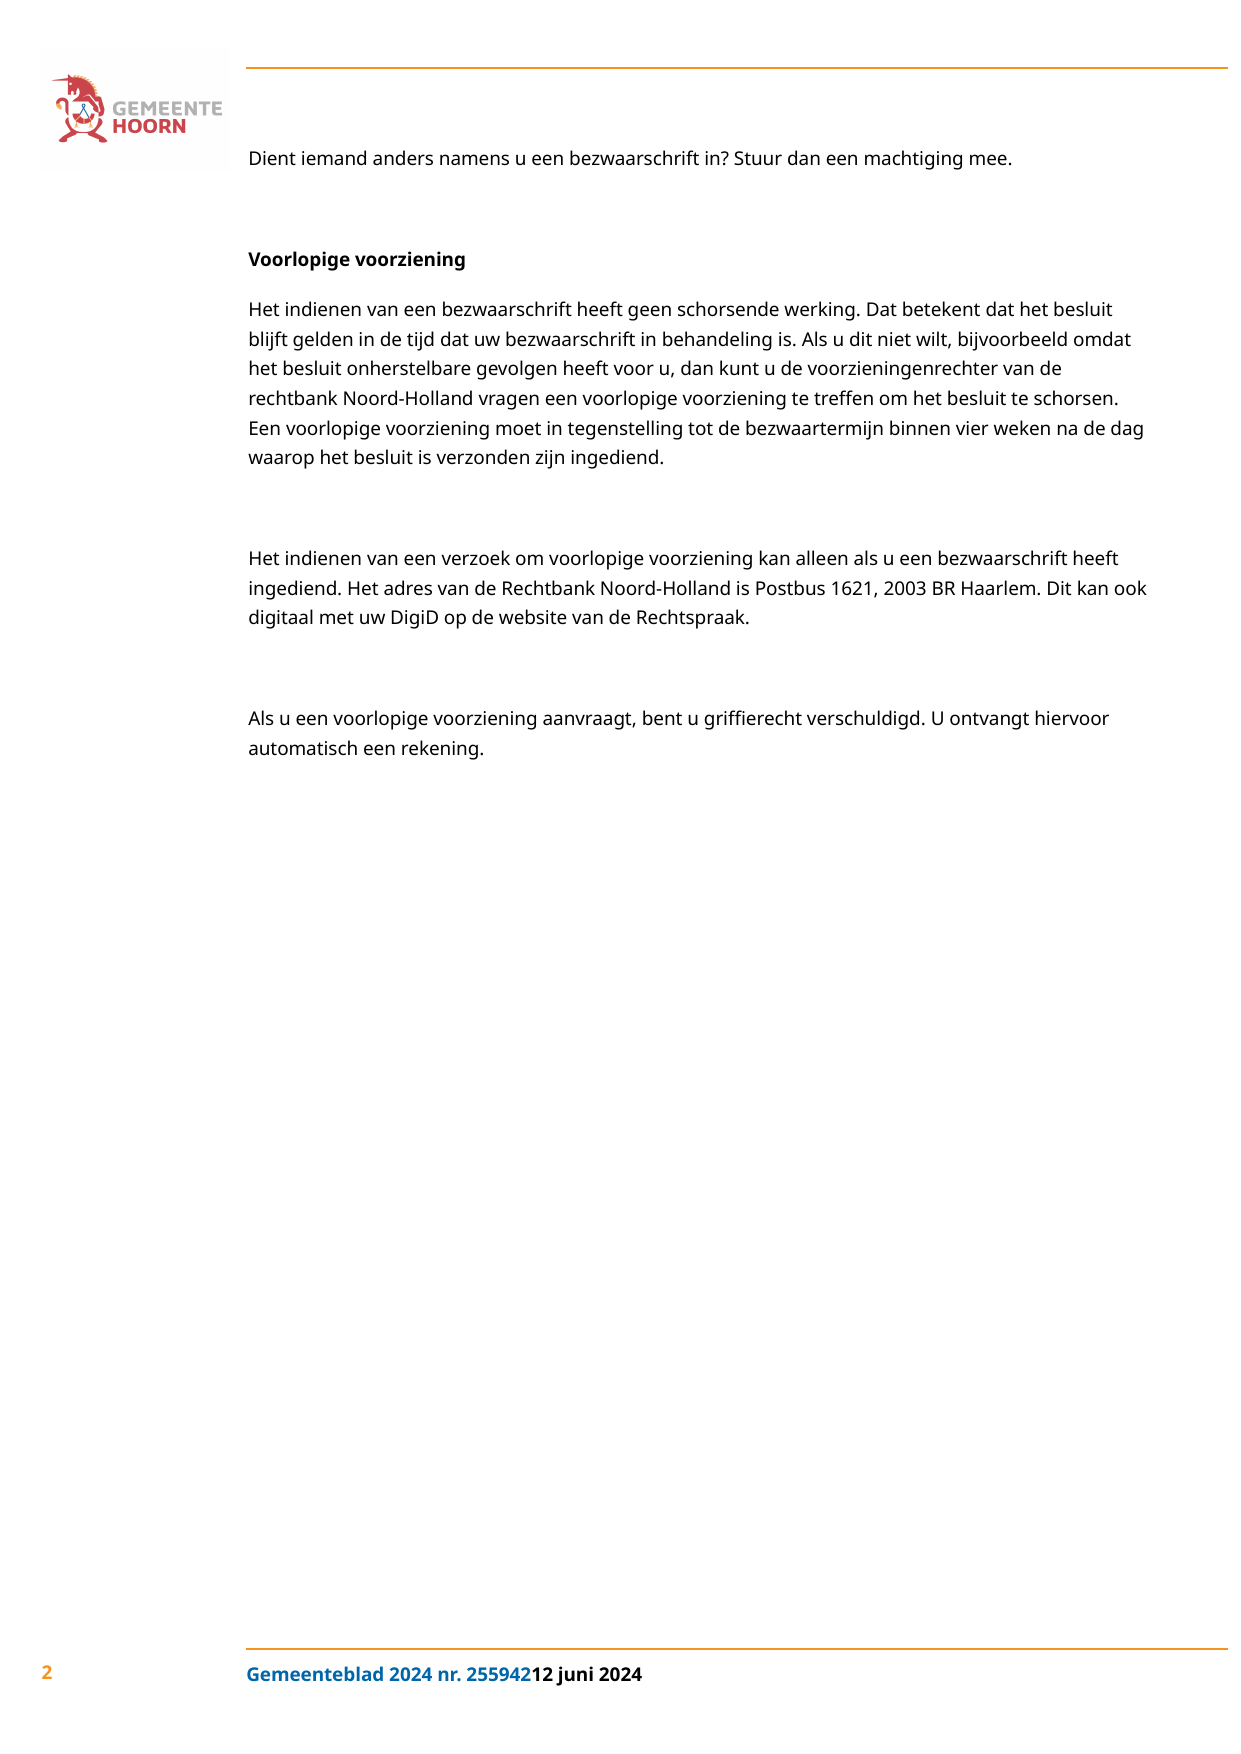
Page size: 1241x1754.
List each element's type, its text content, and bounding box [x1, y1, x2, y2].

text Als u een voorlopige voorziening aanvraagt, bent u griffierecht verschuldigd. U ontvangt hiervoor automatisch een rekening. [248, 705, 1152, 761]
text Voorlopige voorziening [248, 246, 1152, 272]
text Het indienen van een verzoek om voorlopige voorziening kan alleen als u een bezwaarschrift heeft ingediend. Het adres van de Rechtbank Noord-Holland is Postbus 1621, 2003 BR Haarlem. Dit kan ook digitaal met uw DigiD op de website van de Rechtspraak. [248, 545, 1152, 630]
text Het indienen van een bezwaarschrift heeft geen schorsende werking. Dat betekent dat het besluit blijft gelden in de tijd dat uw bezwaarschrift in behandeling is. Als u dit niet wilt, bijvoorbeeld omdat het besluit onherstelbare gevolgen heeft voor u, dan kunt u de voorzieningenrechter van de rechtbank Noord-Holland vragen een voorlopige voorziening te treffen om het besluit te schorsen. Een voorlopige voorziening moet in tegenstelling tot de bezwaartermijn binnen vier weken na de dag waarop het besluit is verzonden zijn ingediend. [248, 296, 1152, 470]
text Dient iemand anders namens u een bezwaarschrift in? Stuur dan een machtiging mee. [248, 145, 1152, 171]
picture [41, 47, 231, 172]
